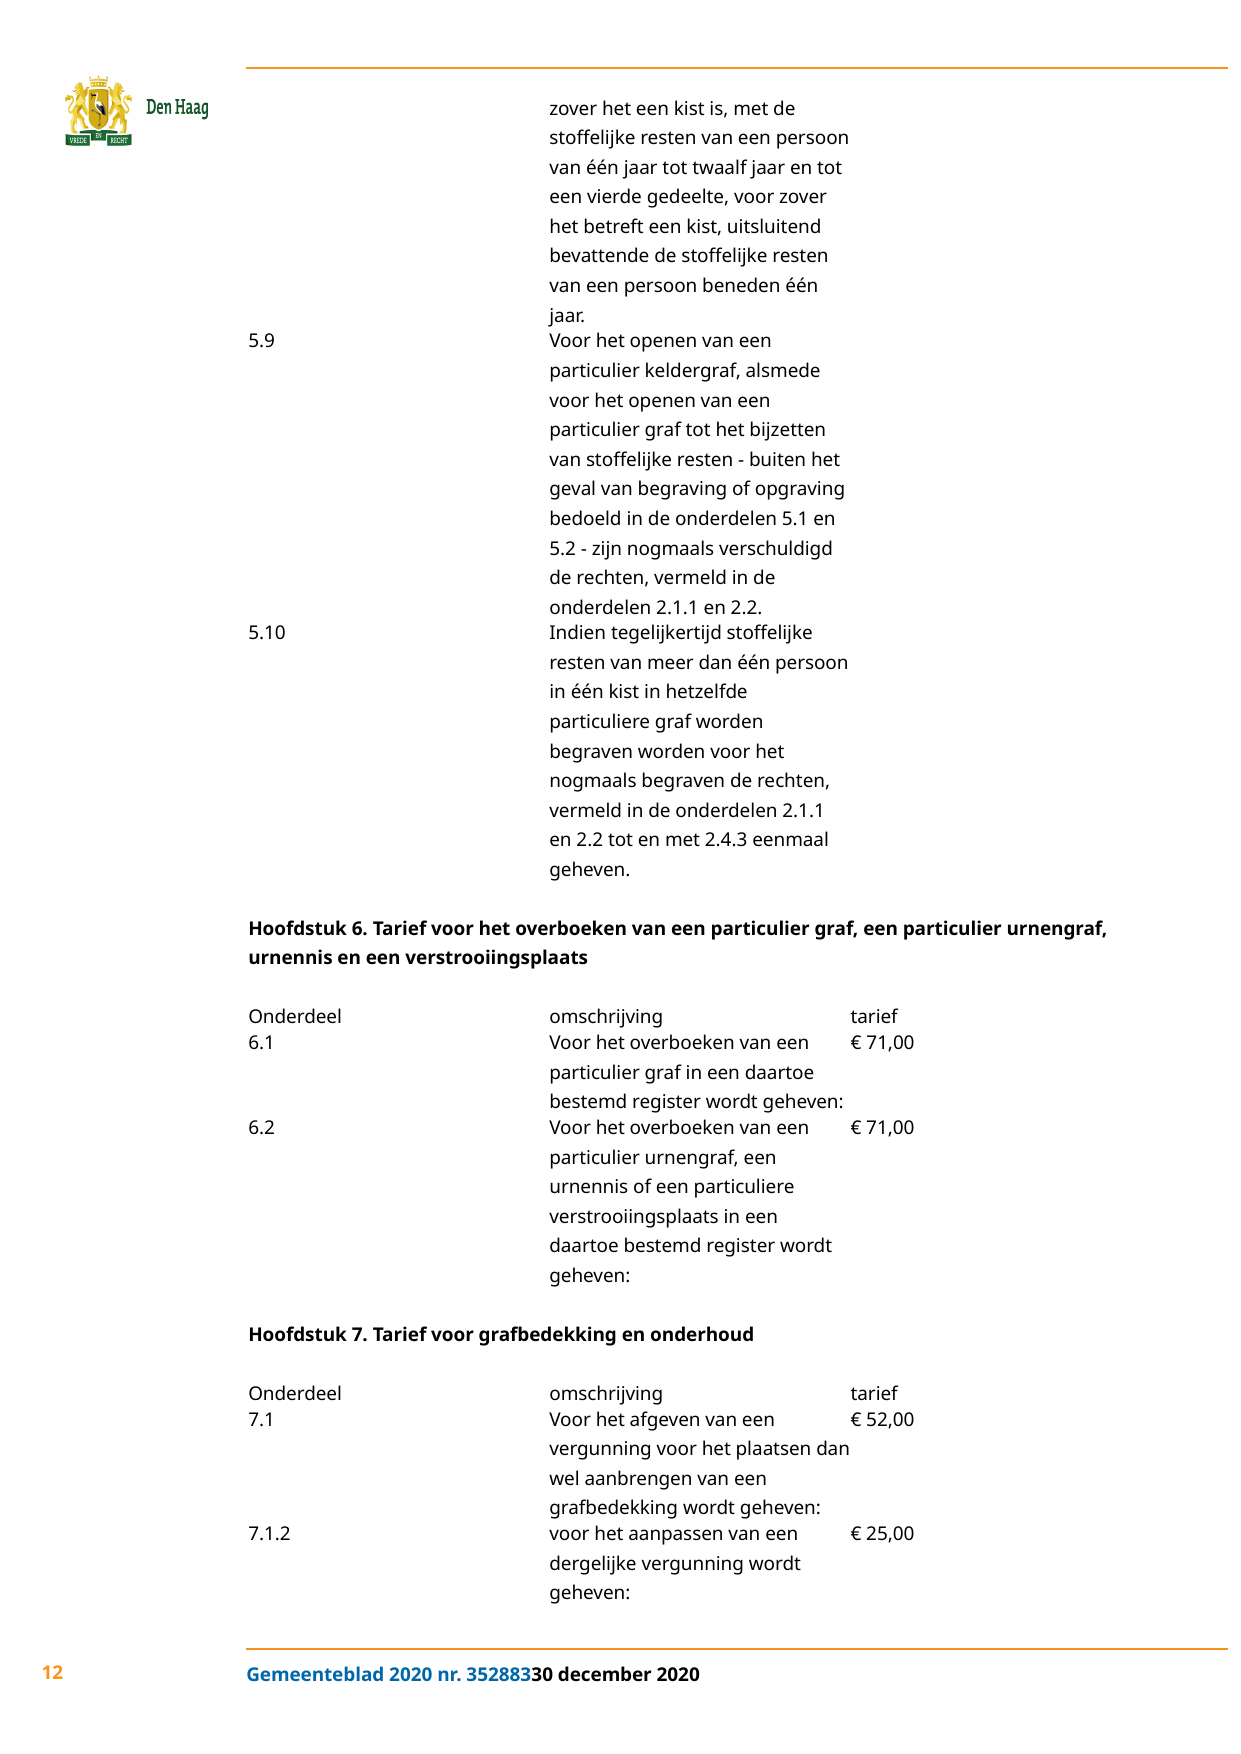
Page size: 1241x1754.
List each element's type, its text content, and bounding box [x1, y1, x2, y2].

table_cell € 71,00 [850, 1029, 1152, 1114]
table_cell 7.1 [248, 1406, 549, 1520]
table_cell € 71,00 [850, 1114, 1152, 1288]
table_cell [248, 95, 549, 328]
table_cell Voor het afgeven van een vergunning voor het plaatsen dan wel aanbrengen van een grafbedekking wordt geheven: [549, 1406, 850, 1520]
table_cell [850, 620, 1152, 882]
table_header omschrijving [549, 1380, 850, 1406]
table_header Onderdeel [248, 1004, 549, 1029]
table_cell Indien tegelijkertijd stoffelijke resten van meer dan één persoon in één kist in hetzelfde particuliere graf worden begraven worden voor het nogmaals begraven de rechten, vermeld in de onderdelen 2.1.1 en 2.2 tot en met 2.4.3 eenmaal geheven. [549, 620, 850, 882]
table_cell voor het aanpassen van een dergelijke vergunning wordt geheven: [549, 1520, 850, 1605]
table_header tarief [850, 1380, 1152, 1406]
table_cell Voor het openen van een particulier keldergraf, alsmede voor het openen van een particulier graf tot het bijzetten van stoffelijke resten - buiten het geval van begraving of opgraving bedoeld in de onderdelen 5.1 en 5.2 - zijn nogmaals verschuldigd de rechten, vermeld in de onderdelen 2.1.1 en 2.2. [549, 328, 850, 619]
table_cell 6.1 [248, 1029, 549, 1114]
table_header tarief [850, 1004, 1152, 1029]
table_cell [850, 95, 1152, 328]
table_cell 5.9 [248, 328, 549, 619]
table_cell € 52,00 [850, 1406, 1152, 1520]
table_cell 6.2 [248, 1114, 549, 1288]
table_cell 7.1.2 [248, 1520, 549, 1605]
table_cell € 25,00 [850, 1520, 1152, 1605]
picture [41, 47, 231, 172]
table_cell 5.10 [248, 620, 549, 882]
text Hoofdstuk 7. Tarief voor grafbedekking en onderhoud [248, 1321, 1152, 1346]
table_header Onderdeel [248, 1380, 549, 1406]
text Hoofdstuk 6. Tarief voor het overboeken van een particulier graf, een particulier urnengraf, urnennis en een verstrooiingsplaats [248, 915, 1152, 970]
table_cell zover het een kist is, met de stoffelijke resten van een persoon van één jaar tot twaalf jaar en tot een vierde gedeelte, voor zover het betreft een kist, uitsluitend bevattende de stoffelijke resten van een persoon beneden één jaar. [549, 95, 850, 328]
table_header omschrijving [549, 1004, 850, 1029]
table_cell [850, 328, 1152, 619]
table_cell Voor het overboeken van een particulier graf in een daartoe bestemd register wordt geheven: [549, 1029, 850, 1114]
table_cell Voor het overboeken van een particulier urnengraf, een urnennis of een particuliere verstrooiingsplaats in een daartoe bestemd register wordt geheven: [549, 1114, 850, 1288]
